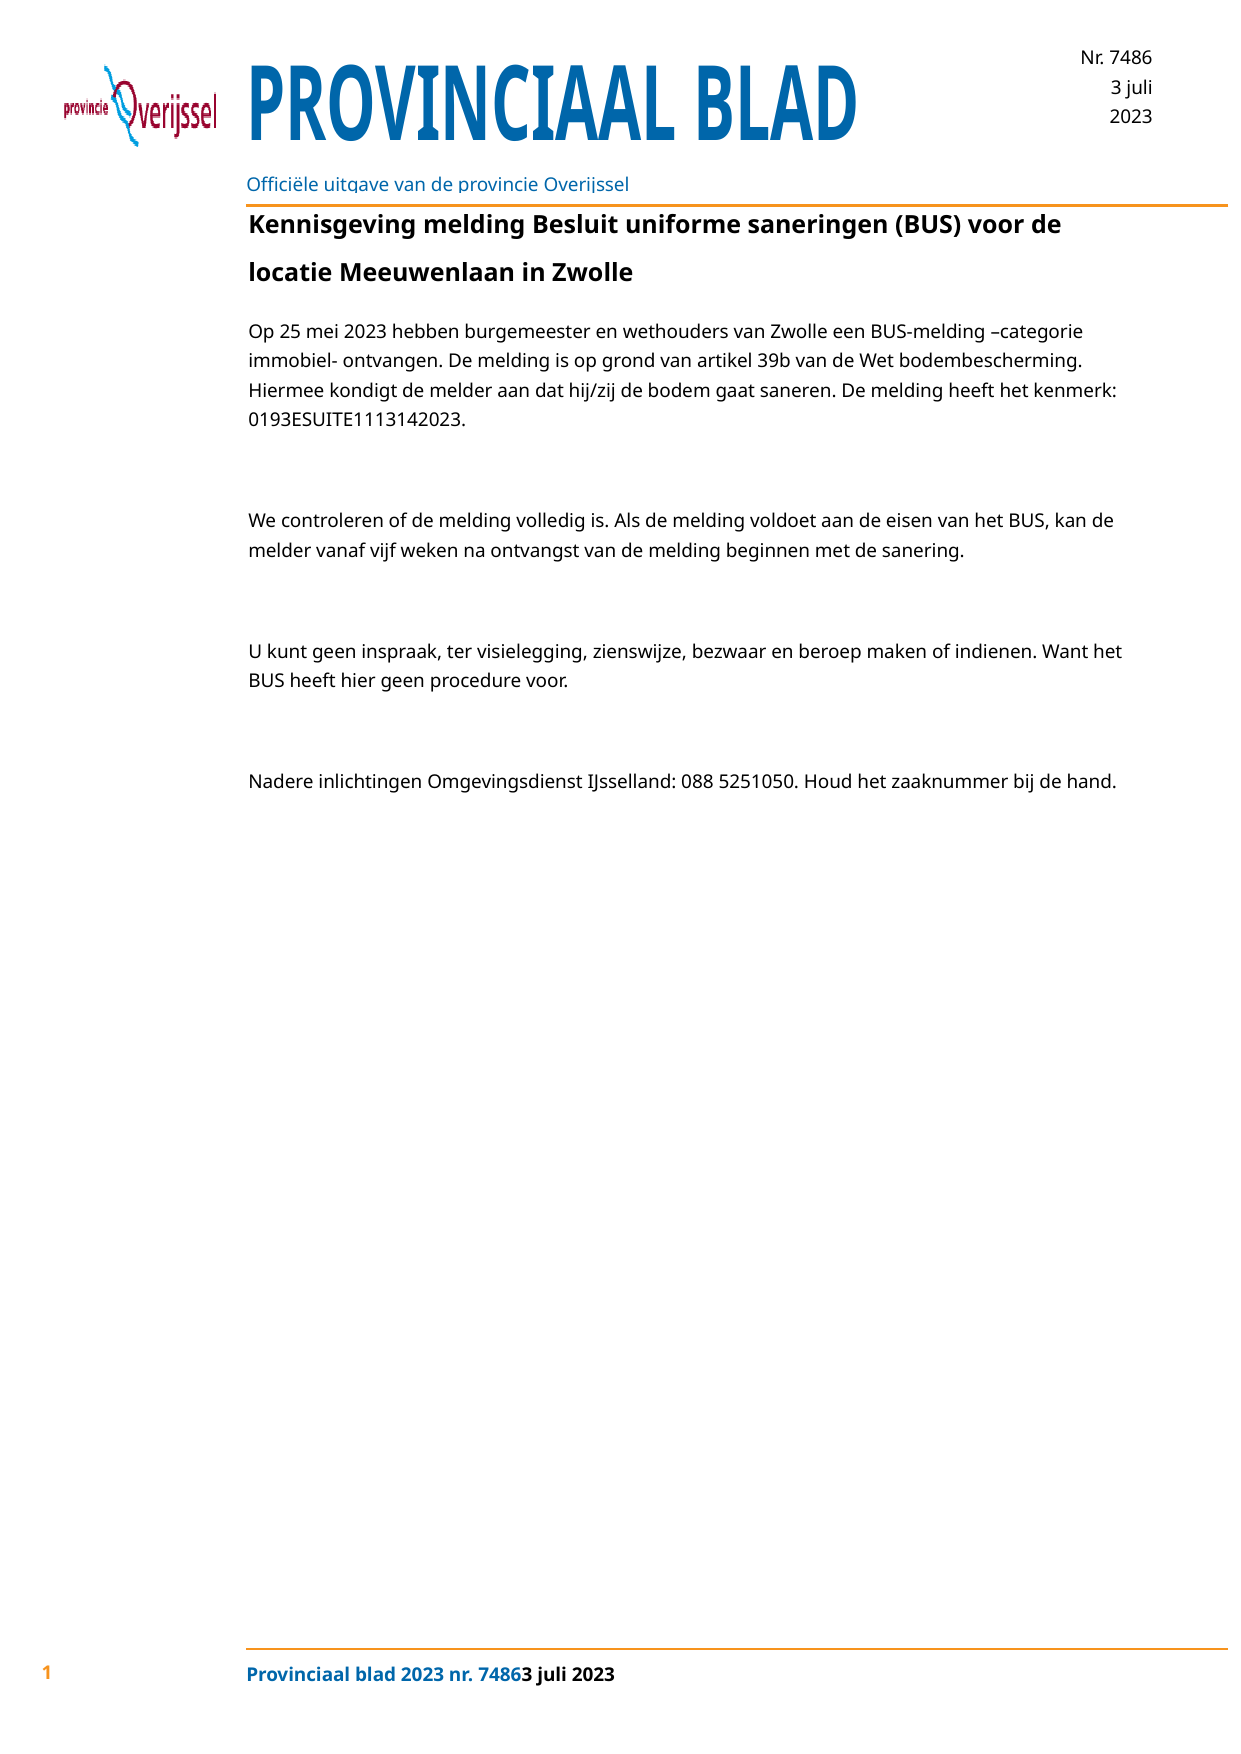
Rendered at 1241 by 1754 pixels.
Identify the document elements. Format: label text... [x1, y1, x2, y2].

text Op 25 mei 2023 hebben burgemeester en wethouders van Zwolle een BUS-melding –categorie immobiel- ontvangen. De melding is op grond van artikel 39b van de Wet bodembescherming. Hiermee kondigt de melder aan dat hij/zij de bodem gaat saneren. De melding heeft het kenmerk: 0193ESUITE1113142023. [248, 318, 1152, 432]
text Kennisgeving melding Besluit uniforme saneringen (BUS) voor de locatie Meeuwenlaan in Zwolle [248, 207, 1152, 288]
text Nadere inlichtingen Omgevingsdienst IJsselland: 088 5251050. Houd het zaaknummer bij de hand. [248, 768, 1152, 794]
text U kunt geen inspraak, ter visielegging, zienswijze, bezwaar en beroep maken of indienen. Want het BUS heeft hier geen procedure voor. [248, 638, 1152, 693]
picture [41, 47, 231, 172]
text We controleren of de melding volledig is. Als de melding voldoet aan de eisen van het BUS, kan de melder vanaf vijf weken na ontvangst van de melding beginnen met de sanering. [248, 507, 1152, 563]
